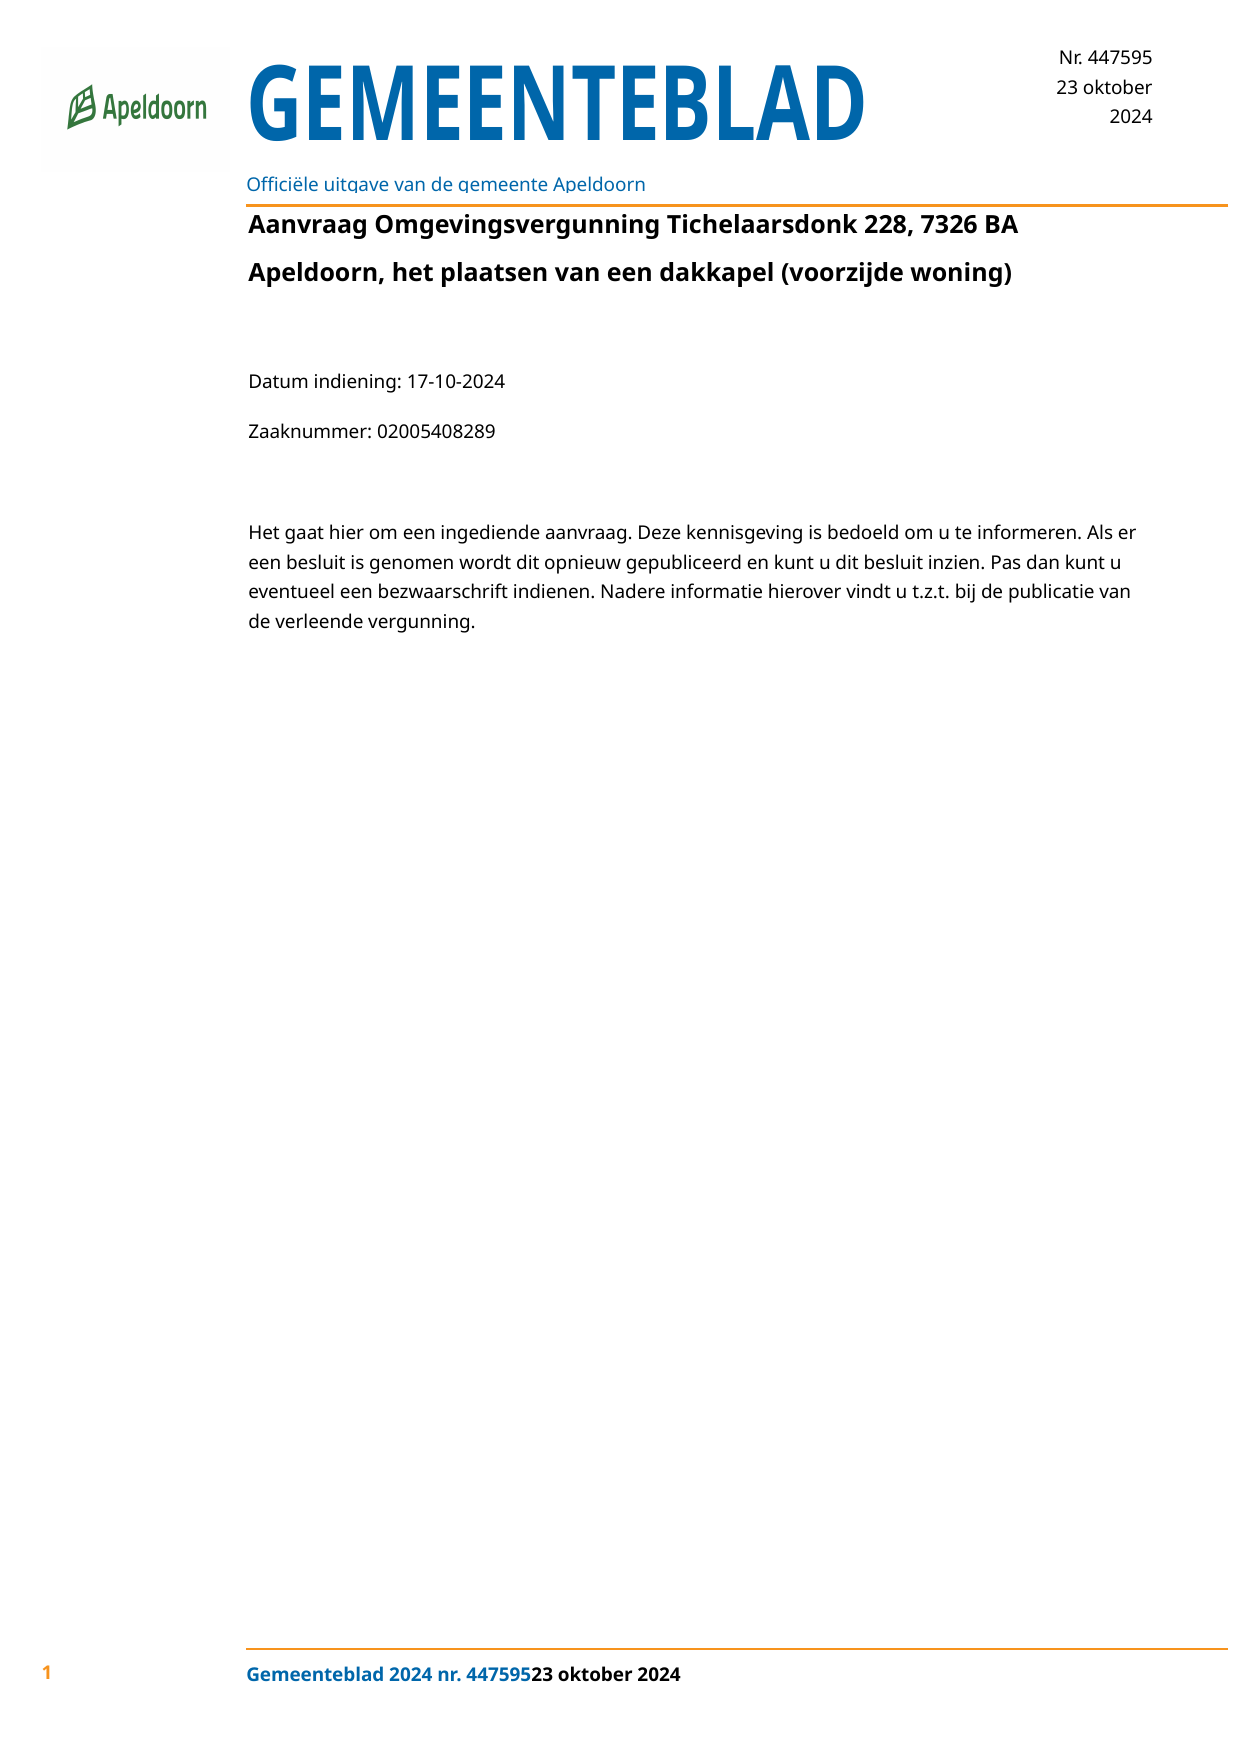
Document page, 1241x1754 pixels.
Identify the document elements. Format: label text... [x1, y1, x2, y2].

text Datum indiening: 17-10-2024 [248, 368, 1152, 394]
picture [41, 47, 231, 172]
text Zaaknummer: 02005408289 [248, 419, 1152, 444]
text Aanvraag Omgevingsvergunning Tichelaarsdonk 228, 7326 BA Apeldoorn, het plaatsen van een dakkapel (voorzijde woning) [248, 207, 1152, 288]
text Het gaat hier om een ingediende aanvraag. Deze kennisgeving is bedoeld om u te informeren. Als er een besluit is genomen wordt dit opnieuw gepubliceerd en kunt u dit besluit inzien. Pas dan kunt u eventueel een bezwaarschrift indienen. Nadere informatie hierover vindt u t.z.t. bij de publicatie van de verleende vergunning. [248, 519, 1152, 634]
